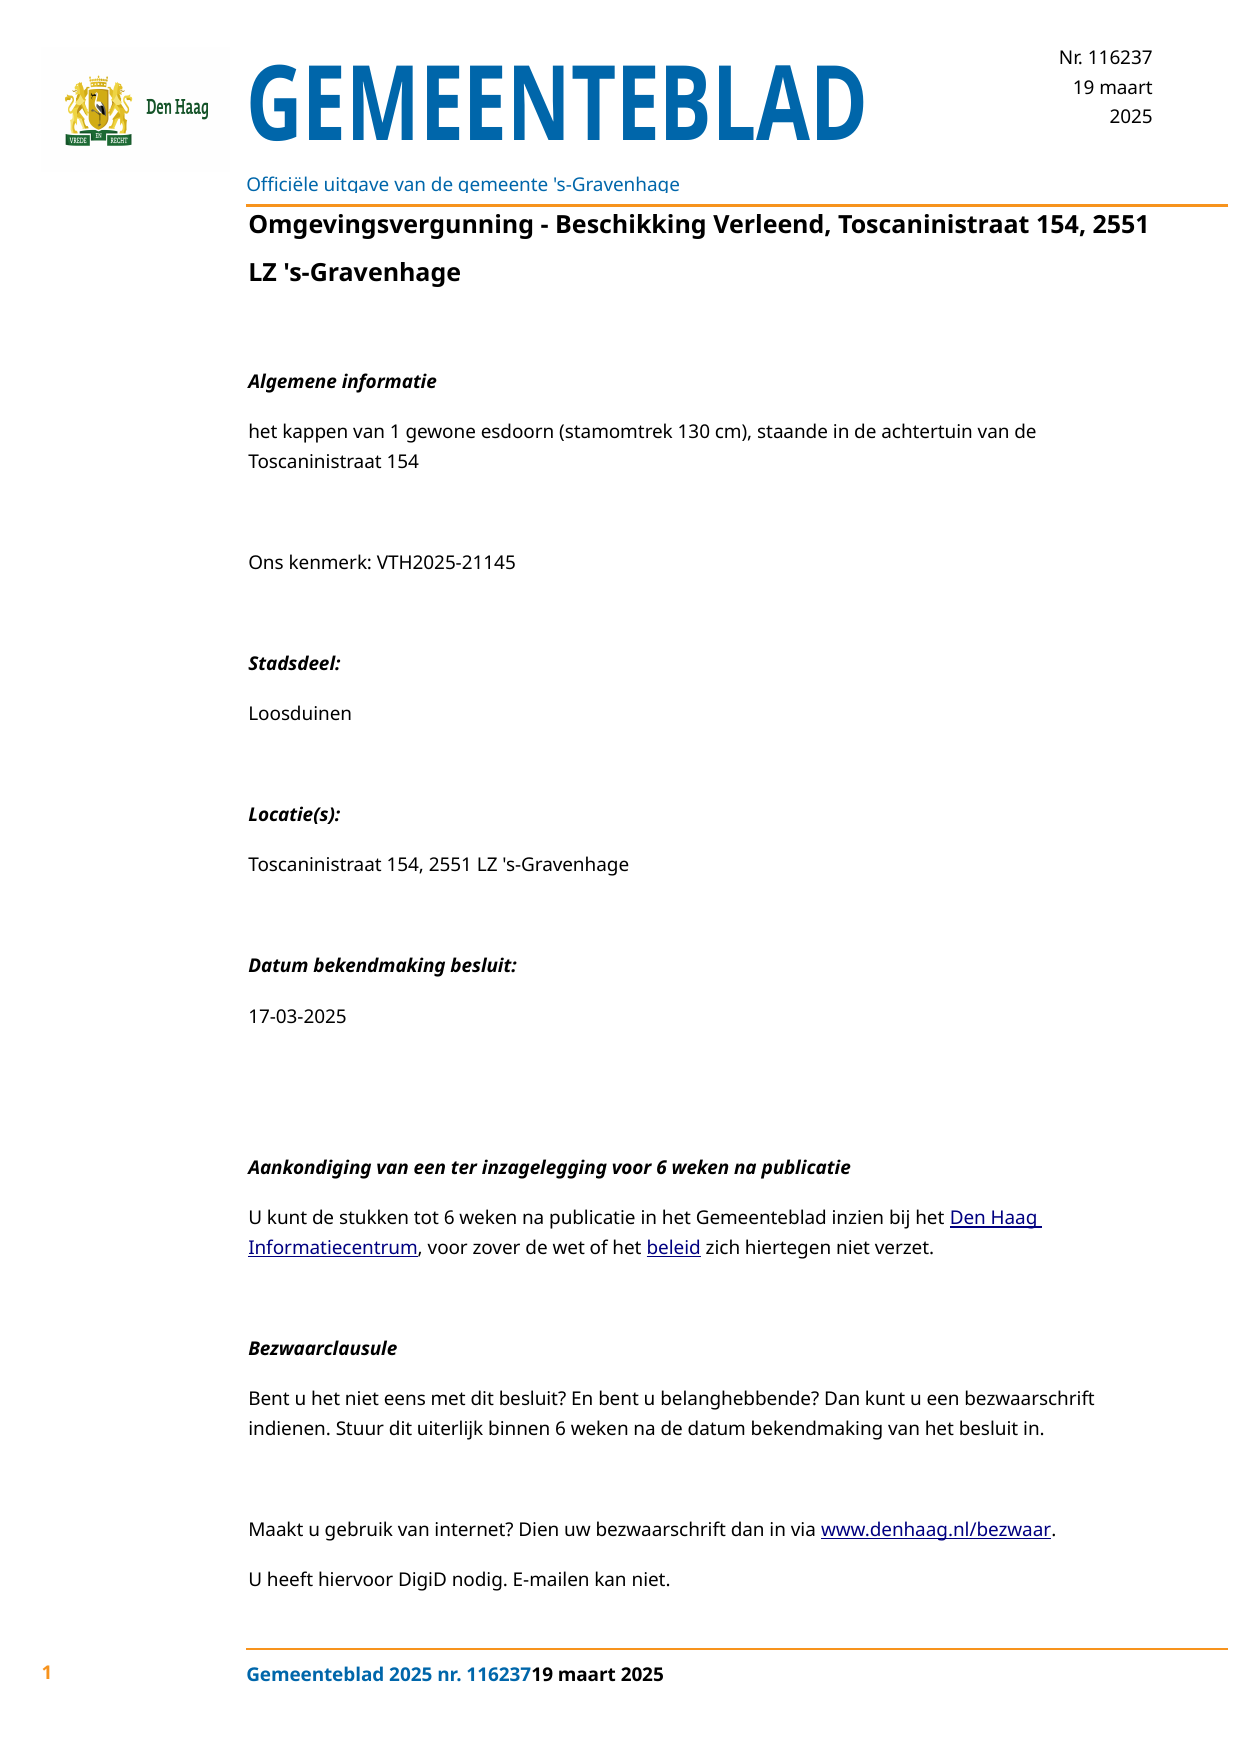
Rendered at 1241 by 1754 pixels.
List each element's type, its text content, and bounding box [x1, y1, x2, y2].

text Algemene informatie [248, 368, 1152, 394]
text Ons kenmerk: VTH2025-21145 [248, 549, 1152, 575]
text U kunt de stukken tot 6 weken na publicatie in het Gemeenteblad inzien bij het Den Haag Informatiecentrum, voor zover de wet of het beleid zich hiertegen niet verzet. [248, 1204, 1152, 1260]
text Maakt u gebruik van internet? Dien uw bezwaarschrift dan in via www.denhaag.nl/bezwaar. [248, 1516, 1152, 1542]
text Toscaninistraat 154, 2551 LZ 's-Gravenhage [248, 852, 1152, 877]
picture [41, 47, 231, 172]
text het kappen van 1 gewone esdoorn (stamomtrek 130 cm), staande in de achtertuin van de Toscaninistraat 154 [248, 419, 1152, 474]
text Aankondiging van een ter inzagelegging voor 6 weken na publicatie [248, 1154, 1152, 1180]
text Bezwaarclausule [248, 1335, 1152, 1361]
text Bent u het niet eens met dit besluit? En bent u belanghebbende? Dan kunt u een bezwaarschrift indienen. Stuur dit uiterlijk binnen 6 weken na de datum bekendmaking van het besluit in. [248, 1385, 1152, 1441]
text Datum bekendmaking besluit: [248, 952, 1152, 978]
text Locatie(s): [248, 801, 1152, 827]
text Omgevingsvergunning - Beschikking Verleend, Toscaninistraat 154, 2551 LZ 's-Gravenhage [248, 207, 1152, 288]
text 17-03-2025 [248, 1003, 1152, 1029]
text Stadsdeel: [248, 650, 1152, 676]
text U heeft hiervoor DigiD nodig. E-mailen kan niet. [248, 1566, 1152, 1592]
text Loosduinen [248, 700, 1152, 726]
